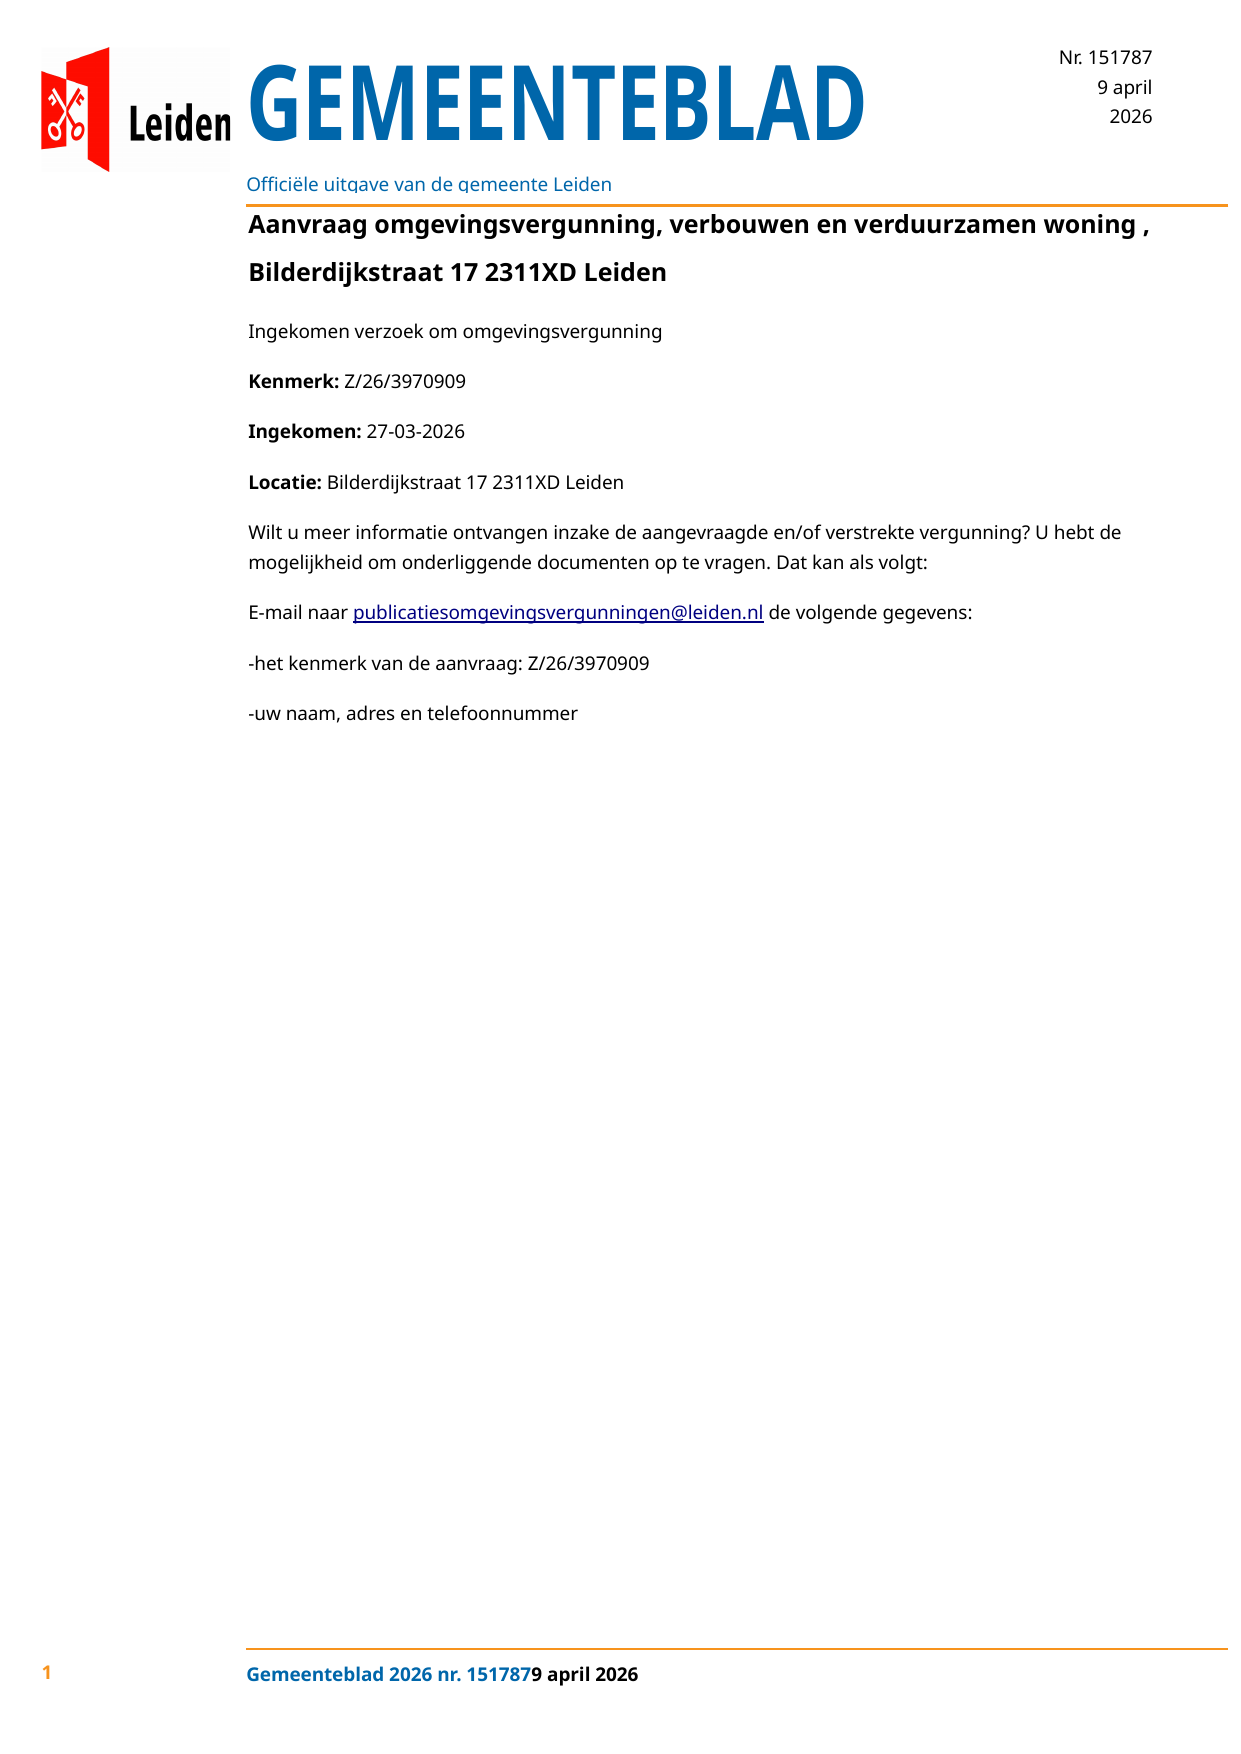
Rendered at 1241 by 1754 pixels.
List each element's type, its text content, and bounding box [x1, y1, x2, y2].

text Aanvraag omgevingsvergunning, verbouwen en verduurzamen woning , Bilderdijkstraat 17 2311XD Leiden [248, 207, 1152, 288]
text Kenmerk: Z/26/3970909 [248, 368, 1152, 394]
text Ingekomen verzoek om omgevingsvergunning [248, 318, 1152, 344]
text -uw naam, adres en telefoonnummer [248, 700, 1152, 726]
picture [41, 47, 231, 172]
text E-mail naar publicatiesomgevingsvergunningen@leiden.nl de volgende gegevens: [248, 599, 1152, 625]
text Ingekomen: 27-03-2026 [248, 419, 1152, 444]
text Wilt u meer informatie ontvangen inzake de aangevraagde en/of verstrekte vergunning? U hebt de mogelijkheid om onderliggende documenten op te vragen. Dat kan als volgt: [248, 519, 1152, 575]
text -het kenmerk van de aanvraag: Z/26/3970909 [248, 650, 1152, 676]
text Locatie: Bilderdijkstraat 17 2311XD Leiden [248, 469, 1152, 495]
